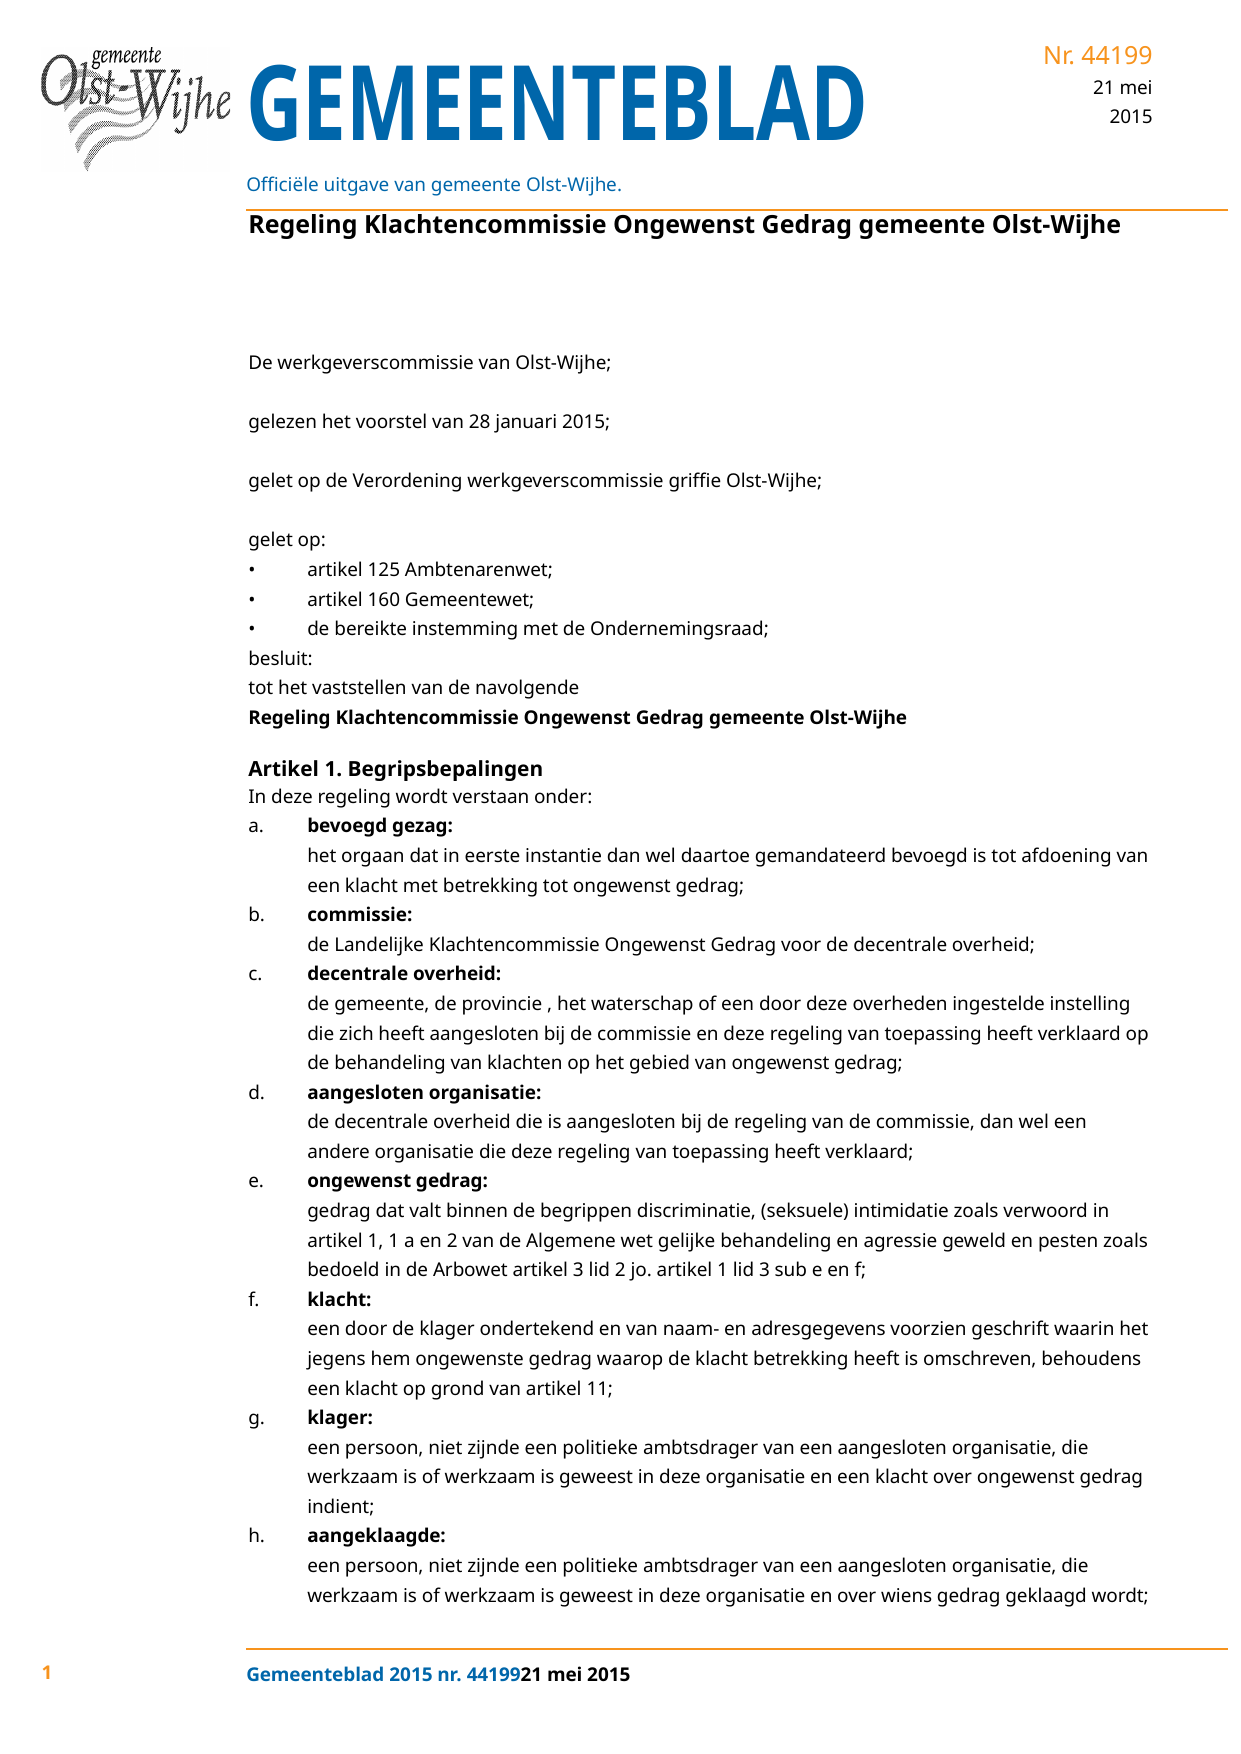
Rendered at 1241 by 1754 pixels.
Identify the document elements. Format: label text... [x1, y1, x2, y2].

list het orgaan dat in eerste instantie dan wel daartoe gemandateerd bevoegd is tot afdoening van een klacht met betrekking tot ongewenst gedrag; [248, 842, 1152, 897]
text De werkgeverscommissie van Olst-Wijhe; [248, 349, 1152, 375]
list de decentrale overheid die is aangesloten bij de regeling van de commissie, dan wel een andere organisatie die deze regeling van toepassing heeft verklaard; [248, 1108, 1152, 1164]
list een persoon, niet zijnde een politieke ambtsdrager van een aangesloten organisatie, die werkzaam is of werkzaam is geweest in deze organisatie en een klacht over ongewenst gedrag indient; [248, 1434, 1152, 1519]
list artikel 125 Ambtenarenwet; [248, 556, 1152, 582]
text besluit: [248, 645, 1152, 671]
text Artikel 1. Begripsbepalingen [248, 754, 1152, 783]
list de bereikte instemming met de Ondernemingsraad; [248, 615, 1152, 641]
text gelet op de Verordening werkgeverscommissie griffie Olst-Wijhe; [248, 467, 1152, 493]
list decentrale overheid: [248, 961, 1152, 986]
list bevoegd gezag: [248, 813, 1152, 838]
list commissie: [248, 901, 1152, 927]
text gelezen het voorstel van 28 januari 2015; [248, 408, 1152, 434]
text tot het vaststellen van de navolgende [248, 674, 1152, 700]
list artikel 160 Gemeentewet; [248, 586, 1152, 612]
list aangeklaagde: [248, 1523, 1152, 1548]
list een persoon, niet zijnde een politieke ambtsdrager van een aangesloten organisatie, die werkzaam is of werkzaam is geweest in deze organisatie en over wiens gedrag geklaagd wordt; [248, 1552, 1152, 1607]
text In deze regeling wordt verstaan onder: [248, 783, 1152, 809]
list aangesloten organisatie: [248, 1079, 1152, 1104]
list ongewenst gedrag: [248, 1168, 1152, 1193]
list de gemeente, de provincie , het waterschap of een door deze overheden ingestelde instelling die zich heeft aangesloten bij de commissie en deze regeling van toepassing heeft verklaard op de behandeling van klachten op het gebied van ongewenst gedrag; [248, 990, 1152, 1075]
text Regeling Klachtencommissie Ongewenst Gedrag gemeente Olst-Wijhe [248, 211, 1152, 241]
text Regeling Klachtencommissie Ongewenst Gedrag gemeente Olst-Wijhe [248, 704, 1152, 730]
list klacht: [248, 1286, 1152, 1312]
picture [41, 47, 231, 172]
list de Landelijke Klachtencommissie Ongewenst Gedrag voor de decentrale overheid; [248, 931, 1152, 957]
list gedrag dat valt binnen de begrippen discriminatie, (seksuele) intimidatie zoals verwoord in artikel 1, 1 a en 2 van de Algemene wet gelijke behandeling en agressie geweld en pesten zoals bedoeld in de Arbowet artikel 3 lid 2 jo. artikel 1 lid 3 sub e en f; [248, 1197, 1152, 1282]
list klager: [248, 1404, 1152, 1430]
list een door de klager ondertekend en van naam- en adresgegevens voorzien geschrift waarin het jegens hem ongewenste gedrag waarop de klacht betrekking heeft is omschreven, behoudens een klacht op grond van artikel 11; [248, 1316, 1152, 1400]
text gelet op: [248, 527, 1152, 552]
